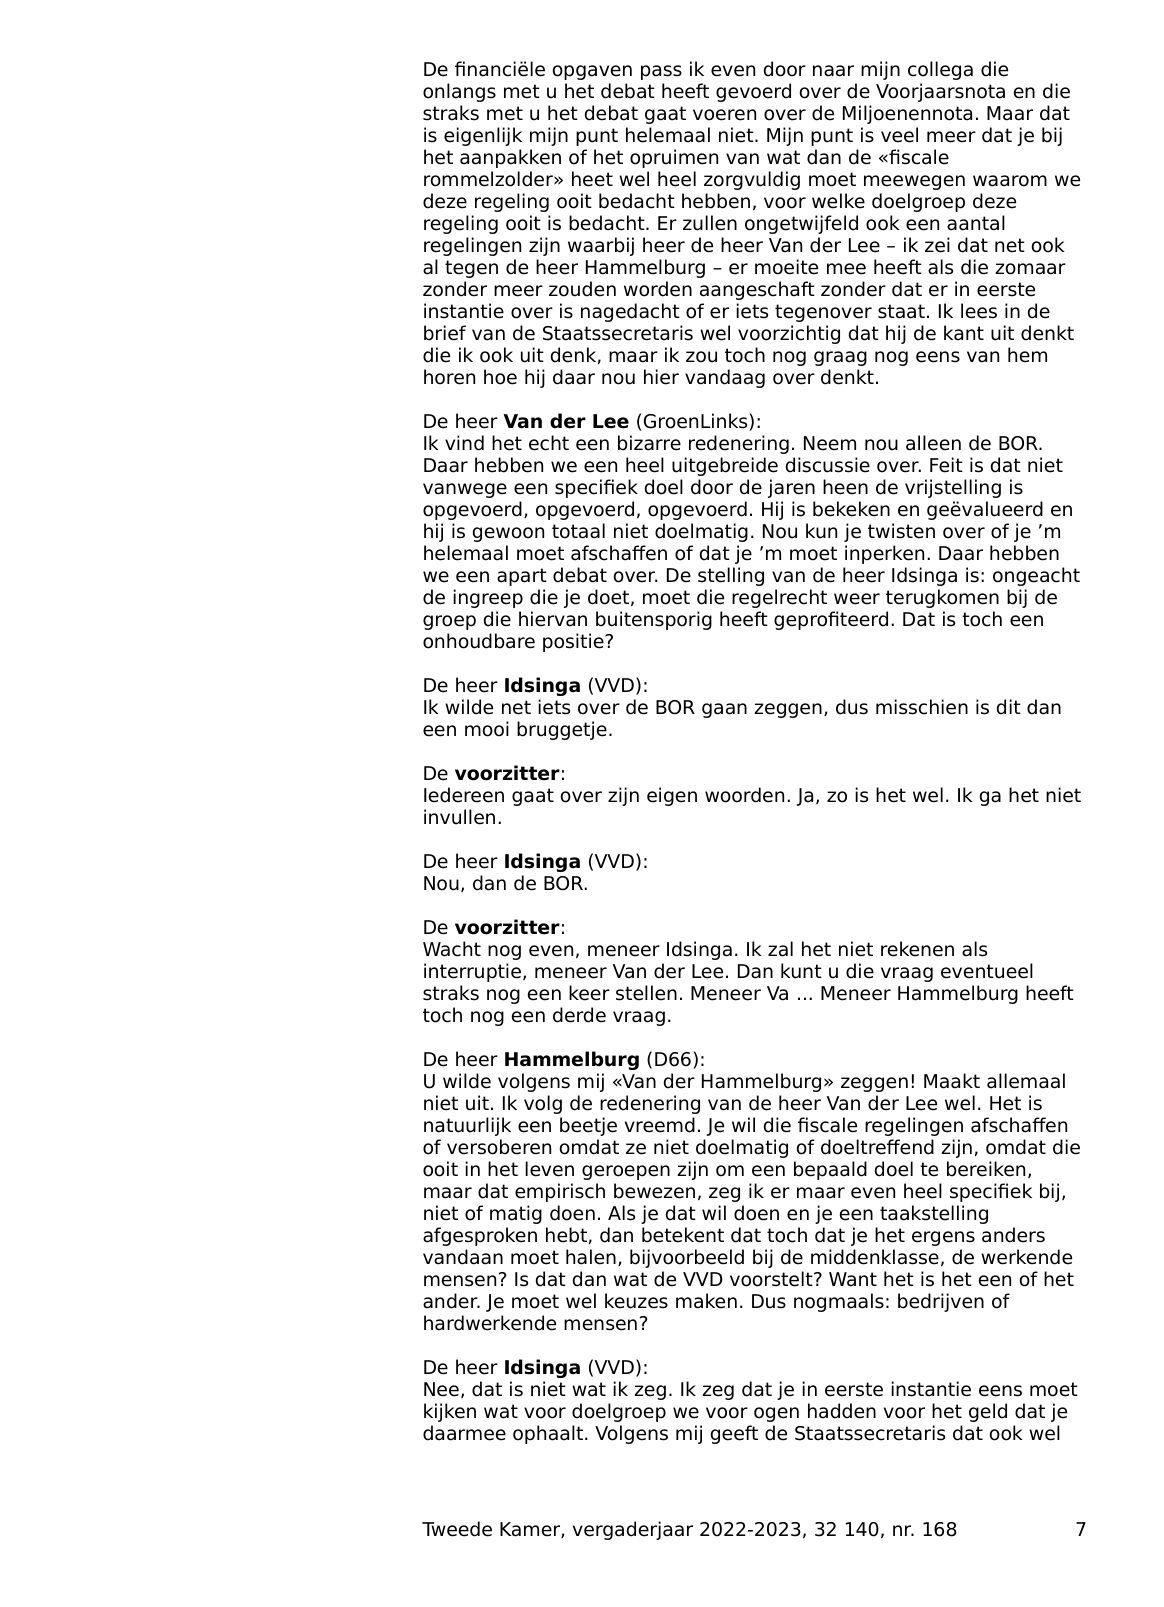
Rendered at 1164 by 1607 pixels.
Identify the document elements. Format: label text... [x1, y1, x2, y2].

text De voorzitter: [422, 763, 1087, 785]
text Wacht nog even, meneer Idsinga. Ik zal het niet rekenen als interruptie, meneer Van der Lee. Dan kunt u die vraag eventueel straks nog een keer stellen. Meneer Va ... Meneer Hammelburg heeft toch nog een derde vraag. [422, 939, 1087, 1027]
text Ik wilde net iets over de BOR gaan zeggen, dus misschien is dit dan een mooi bruggetje. [422, 697, 1087, 741]
text U wilde volgens mij «Van der Hammelburg» zeggen! Maakt allemaal niet uit. Ik volg de redenering van de heer Van der Lee wel. Het is natuurlijk een beetje vreemd. Je wil die fiscale regelingen afschaffen of versoberen omdat ze niet doelmatig of doeltreffend zijn, omdat die ooit in het leven geroepen zijn om een bepaald doel te bereiken, maar dat empirisch bewezen, zeg ik er maar even heel specifiek bij, niet of matig doen. Als je dat wil doen en je een taakstelling afgesproken hebt, dan betekent dat toch dat je het ergens anders vandaan moet halen, bijvoorbeeld bij de middenklasse, de werkende mensen? Is dat dan wat de VVD voorstelt? Want het is het een of het ander. Je moet wel keuzes maken. Dus nogmaals: bedrijven of hardwerkende mensen? [422, 1071, 1087, 1335]
text De heer Idsinga (VVD): [422, 675, 1087, 697]
text Ik vind het echt een bizarre redenering. Neem nou alleen de BOR. Daar hebben we een heel uitgebreide discussie over. Feit is dat niet vanwege een specifiek doel door de jaren heen de vrijstelling is opgevoerd, opgevoerd, opgevoerd. Hij is bekeken en geëvalueerd en hij is gewoon totaal niet doelmatig. Nou kun je twisten over of je ’m helemaal moet afschaffen of dat je ’m moet inperken. Daar hebben we een apart debat over. De stelling van de heer Idsinga is: ongeacht de ingreep die je doet, moet die regelrecht weer terugkomen bij de groep die hiervan buitensporig heeft geprofiteerd. Dat is toch een onhoudbare positie? [422, 433, 1087, 653]
text De heer Idsinga (VVD): [422, 851, 1087, 873]
text De voorzitter: [422, 917, 1087, 939]
text Nee, dat is niet wat ik zeg. Ik zeg dat je in eerste instantie eens moet kijken wat voor doelgroep we voor ogen hadden voor het geld dat je daarmee ophaalt. Volgens mij geeft de Staatssecretaris dat ook wel [422, 1379, 1087, 1445]
text Nou, dan de BOR. [422, 873, 1087, 895]
text De heer Van der Lee (GroenLinks): [422, 411, 1087, 433]
text De heer Idsinga (VVD): [422, 1357, 1087, 1379]
text De financiële opgaven pass ik even door naar mijn collega die onlangs met u het debat heeft gevoerd over de Voorjaarsnota en die straks met u het debat gaat voeren over de Miljoenennota. Maar dat is eigenlijk mijn punt helemaal niet. Mijn punt is veel meer dat je bij het aanpakken of het opruimen van wat dan de «fiscale rommelzolder» heet wel heel zorgvuldig moet meewegen waarom we deze regeling ooit bedacht hebben, voor welke doelgroep deze regeling ooit is bedacht. Er zullen ongetwijfeld ook een aantal regelingen zijn waarbij heer de heer Van der Lee – ik zei dat net ook al tegen de heer Hammelburg – er moeite mee heeft als die zomaar zonder meer zouden worden aangeschaft zonder dat er in eerste instantie over is nagedacht of er iets tegenover staat. Ik lees in de brief van de Staatssecretaris wel voorzichtig dat hij de kant uit denkt die ik ook uit denk, maar ik zou toch nog graag nog eens van hem horen hoe hij daar nou hier vandaag over denkt. [422, 59, 1087, 389]
text Iedereen gaat over zijn eigen woorden. Ja, zo is het wel. Ik ga het niet invullen. [422, 785, 1087, 829]
text De heer Hammelburg (D66): [422, 1049, 1087, 1071]
